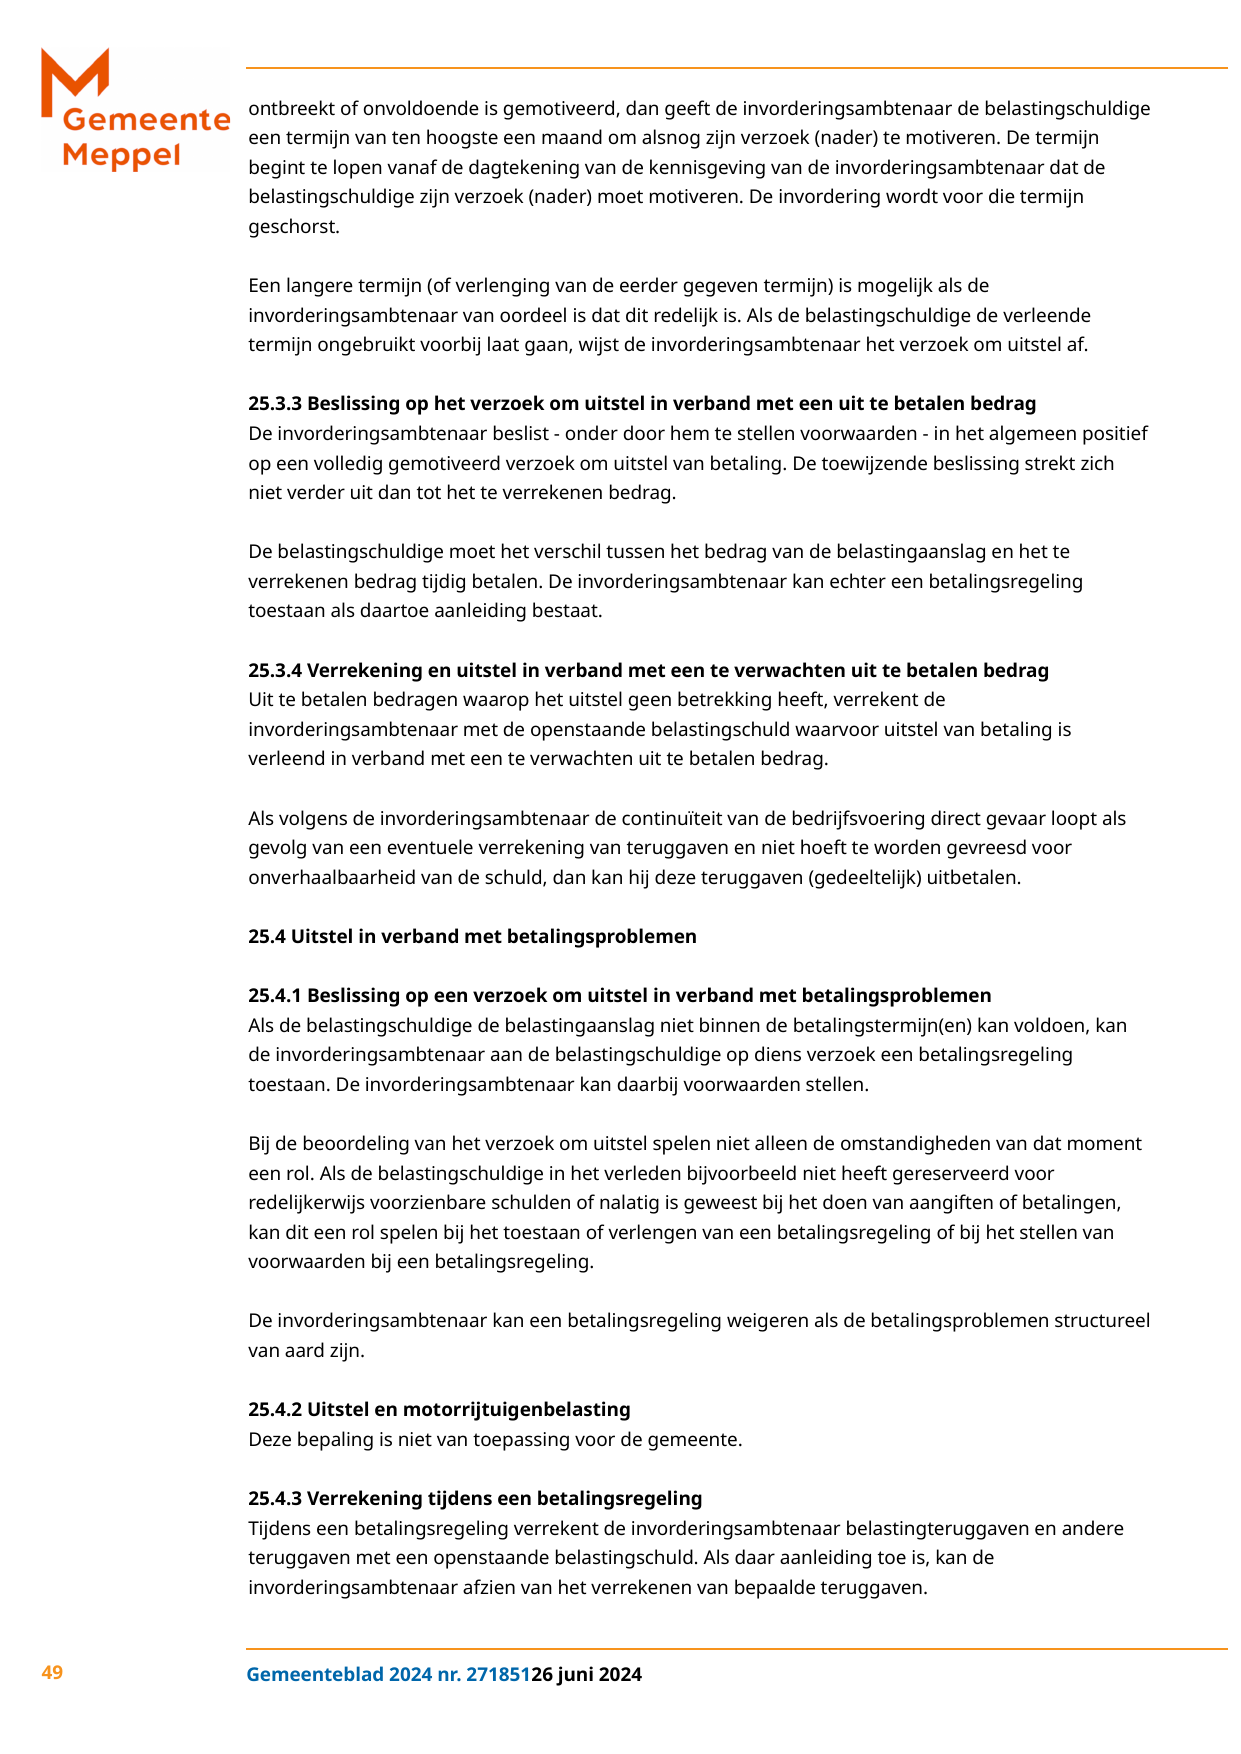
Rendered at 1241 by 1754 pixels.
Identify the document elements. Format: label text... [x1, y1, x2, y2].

text 25.4.2 Uitstel en motorrijtuigenbelasting [248, 1396, 1152, 1422]
text De invorderingsambtenaar kan een betalingsregeling weigeren als de betalingsproblemen structureel van aard zijn. [248, 1308, 1152, 1363]
text Als de belastingschuldige de belastingaanslag niet binnen de betalingstermijn(en) kan voldoen, kan de invorderingsambtenaar aan de belastingschuldige op diens verzoek een betalingsregeling toestaan. De invorderingsambtenaar kan daarbij voorwaarden stellen. [248, 1012, 1152, 1097]
text De invorderingsambtenaar beslist - onder door hem te stellen voorwaarden - in het algemeen positief op een volledig gemotiveerd verzoek om uitstel van betaling. De toewijzende beslissing strekt zich niet verder uit dan tot het te verrekenen bedrag. [248, 420, 1152, 505]
picture [41, 47, 231, 172]
text Deze bepaling is niet van toepassing voor de gemeente. [248, 1426, 1152, 1452]
text Uit te betalen bedragen waarop het uitstel geen betrekking heeft, verrekent de invorderingsambtenaar met de openstaande belastingschuld waarvoor uitstel van betaling is verleend in verband met een te verwachten uit te betalen bedrag. [248, 686, 1152, 771]
text Tijdens een betalingsregeling verrekent de invorderingsambtenaar belastingteruggaven en andere teruggaven met een openstaande belastingschuld. Als daar aanleiding toe is, kan de invorderingsambtenaar afzien van het verrekenen van bepaalde teruggaven. [248, 1515, 1152, 1600]
text 25.4 Uitstel in verband met betalingsproblemen [248, 923, 1152, 949]
text 25.3.4 Verrekening en uitstel in verband met een te verwachten uit te betalen bedrag [248, 657, 1152, 683]
text Bij de beoordeling van het verzoek om uitstel spelen niet alleen de omstandigheden van dat moment een rol. Als de belastingschuldige in het verleden bijvoorbeeld niet heeft gereserveerd voor redelijkerwijs voorzienbare schulden of nalatig is geweest bij het doen van aangiften of betalingen, kan dit een rol spelen bij het toestaan of verlengen van een betalingsregeling of bij het stellen van voorwaarden bij een betalingsregeling. [248, 1130, 1152, 1274]
text 25.4.1 Beslissing op een verzoek om uitstel in verband met betalingsproblemen [248, 982, 1152, 1008]
text 25.4.3 Verrekening tijdens een betalingsregeling [248, 1485, 1152, 1511]
text 25.3.3 Beslissing op het verzoek om uitstel in verband met een uit te betalen bedrag [248, 391, 1152, 416]
text ontbreekt of onvoldoende is gemotiveerd, dan geeft de invorderingsambtenaar de belastingschuldige een termijn van ten hoogste een maand om alsnog zijn verzoek (nader) te motiveren. De termijn begint te lopen vanaf de dagtekening van de kennisgeving van de invorderingsambtenaar dat de belastingschuldige zijn verzoek (nader) moet motiveren. De invordering wordt voor die termijn geschorst. [248, 95, 1152, 239]
text De belastingschuldige moet het verschil tussen het bedrag van de belastingaanslag en het te verrekenen bedrag tijdig betalen. De invorderingsambtenaar kan echter een betalingsregeling toestaan als daartoe aanleiding bestaat. [248, 538, 1152, 623]
text Als volgens de invorderingsambtenaar de continuïteit van de bedrijfsvoering direct gevaar loopt als gevolg van een eventuele verrekening van teruggaven en niet hoeft te worden gevreesd voor onverhaalbaarheid van de schuld, dan kan hij deze teruggaven (gedeeltelijk) uitbetalen. [248, 805, 1152, 890]
text Een langere termijn (of verlenging van de eerder gegeven termijn) is mogelijk als de invorderingsambtenaar van oordeel is dat dit redelijk is. Als de belastingschuldige de verleende termijn ongebruikt voorbij laat gaan, wijst de invorderingsambtenaar het verzoek om uitstel af. [248, 272, 1152, 357]
